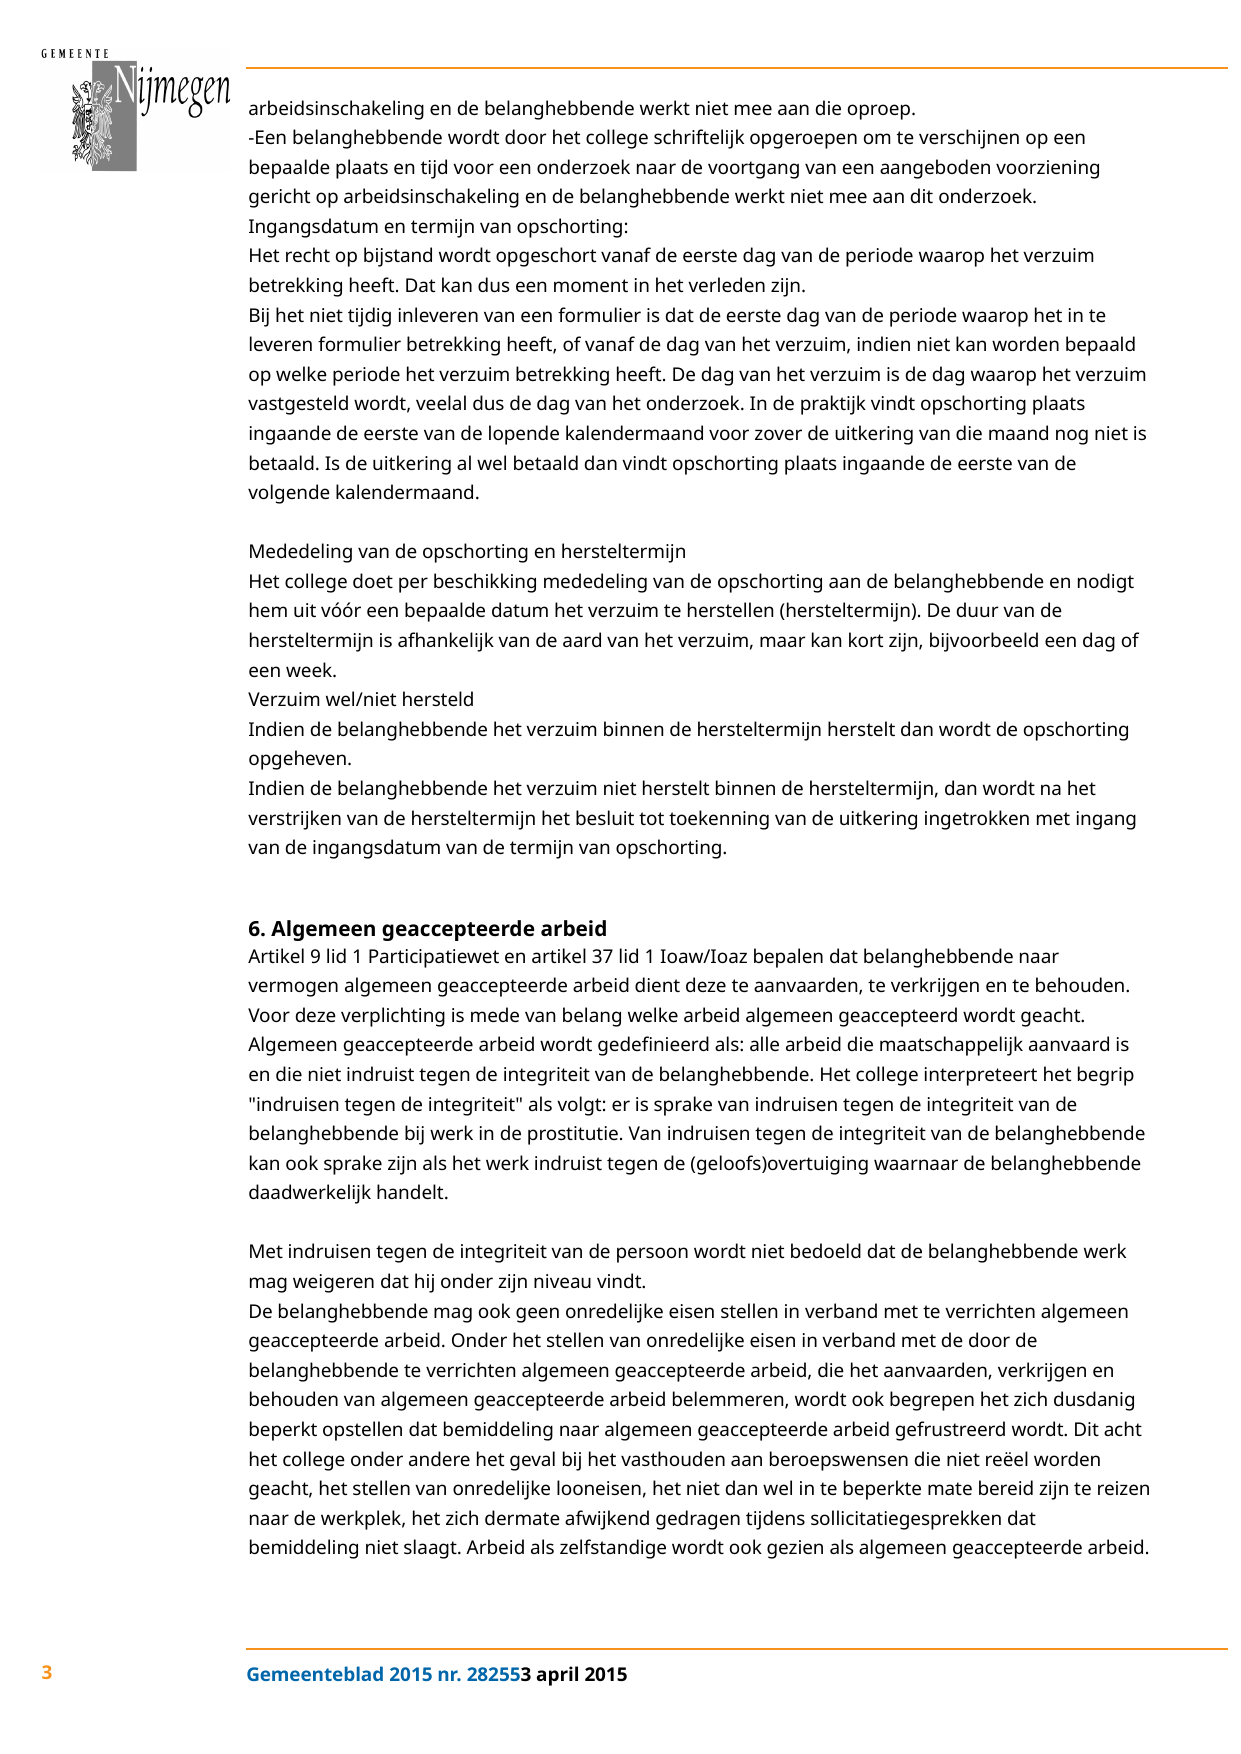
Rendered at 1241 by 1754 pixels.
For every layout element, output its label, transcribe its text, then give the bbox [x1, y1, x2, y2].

text Algemeen geaccepteerde arbeid wordt gedefinieerd als: alle arbeid die maatschappelijk aanvaard is en die niet indruist tegen de integriteit van de belanghebbende. Het college interpreteert het begrip "indruisen tegen de integriteit" als volgt: er is sprake van indruisen tegen de integriteit van de belanghebbende bij werk in de prostitutie. Van indruisen tegen de integriteit van de belanghebbende kan ook sprake zijn als het werk indruist tegen de (geloofs)overtuiging waarnaar de belanghebbende daadwerkelijk handelt. [248, 1032, 1152, 1205]
text Met indruisen tegen de integriteit van de persoon wordt niet bedoeld dat de belanghebbende werk mag weigeren dat hij onder zijn niveau vindt. [248, 1239, 1152, 1294]
text Indien de belanghebbende het verzuim binnen de hersteltermijn herstelt dan wordt de opschorting opgeheven. [248, 716, 1152, 771]
text Artikel 9 lid 1 Participatiewet en artikel 37 lid 1 Ioaw/Ioaz bepalen dat belanghebbende naar vermogen algemeen geaccepteerde arbeid dient deze te aanvaarden, te verkrijgen en te behouden. Voor deze verplichting is mede van belang welke arbeid algemeen geaccepteerd wordt geacht. [248, 943, 1152, 1028]
text Het recht op bijstand wordt opgeschort vanaf de eerste dag van de periode waarop het verzuim betrekking heeft. Dat kan dus een moment in het verleden zijn. [248, 243, 1152, 298]
text Verzuim wel/niet hersteld [248, 686, 1152, 712]
text Bij het niet tijdig inleveren van een formulier is dat de eerste dag van de periode waarop het in te leveren formulier betrekking heeft, of vanaf de dag van het verzuim, indien niet kan worden bepaald op welke periode het verzuim betrekking heeft. De dag van het verzuim is de dag waarop het verzuim vastgesteld wordt, veelal dus de dag van het onderzoek. In de praktijk vindt opschorting plaats ingaande de eerste van de lopende kalendermaand voor zover de uitkering van die maand nog niet is betaald. Is de uitkering al wel betaald dan vindt opschorting plaats ingaande de eerste van de volgende kalendermaand. [248, 302, 1152, 505]
text Het college doet per beschikking mededeling van de opschorting aan de belanghebbende en nodigt hem uit vóór een bepaalde datum het verzuim te herstellen (hersteltermijn). De duur van de hersteltermijn is afhankelijk van de aard van het verzuim, maar kan kort zijn, bijvoorbeeld een dag of een week. [248, 568, 1152, 683]
text 6. Algemeen geaccepteerde arbeid [248, 914, 1152, 943]
text Indien de belanghebbende het verzuim niet herstelt binnen de hersteltermijn, dan wordt na het verstrijken van de hersteltermijn het besluit tot toekenning van de uitkering ingetrokken met ingang van de ingangsdatum van de termijn van opschorting. [248, 775, 1152, 860]
picture [41, 47, 231, 172]
text -Een belanghebbende wordt door het college schriftelijk opgeroepen om te verschijnen op een bepaalde plaats en tijd voor een onderzoek naar de voortgang van een aangeboden voorziening gericht op arbeidsinschakeling en de belanghebbende werkt niet mee aan dit onderzoek. [248, 124, 1152, 209]
text Mededeling van de opschorting en hersteltermijn [248, 538, 1152, 564]
text arbeidsinschakeling en de belanghebbende werkt niet mee aan die oproep. [248, 95, 1152, 121]
text De belanghebbende mag ook geen onredelijke eisen stellen in verband met te verrichten algemeen geaccepteerde arbeid. Onder het stellen van onredelijke eisen in verband met de door de belanghebbende te verrichten algemeen geaccepteerde arbeid, die het aanvaarden, verkrijgen en behouden van algemeen geaccepteerde arbeid belemmeren, wordt ook begrepen het zich dusdanig beperkt opstellen dat bemiddeling naar algemeen geaccepteerde arbeid gefrustreerd wordt. Dit acht het college onder andere het geval bij het vasthouden aan beroepswensen die niet reëel worden geacht, het stellen van onredelijke looneisen, het niet dan wel in te beperkte mate bereid zijn te reizen naar de werkplek, het zich dermate afwijkend gedragen tijdens sollicitatiegesprekken dat bemiddeling niet slaagt. Arbeid als zelfstandige wordt ook gezien als algemeen geaccepteerde arbeid. [248, 1298, 1152, 1560]
text Ingangsdatum en termijn van opschorting: [248, 213, 1152, 239]
